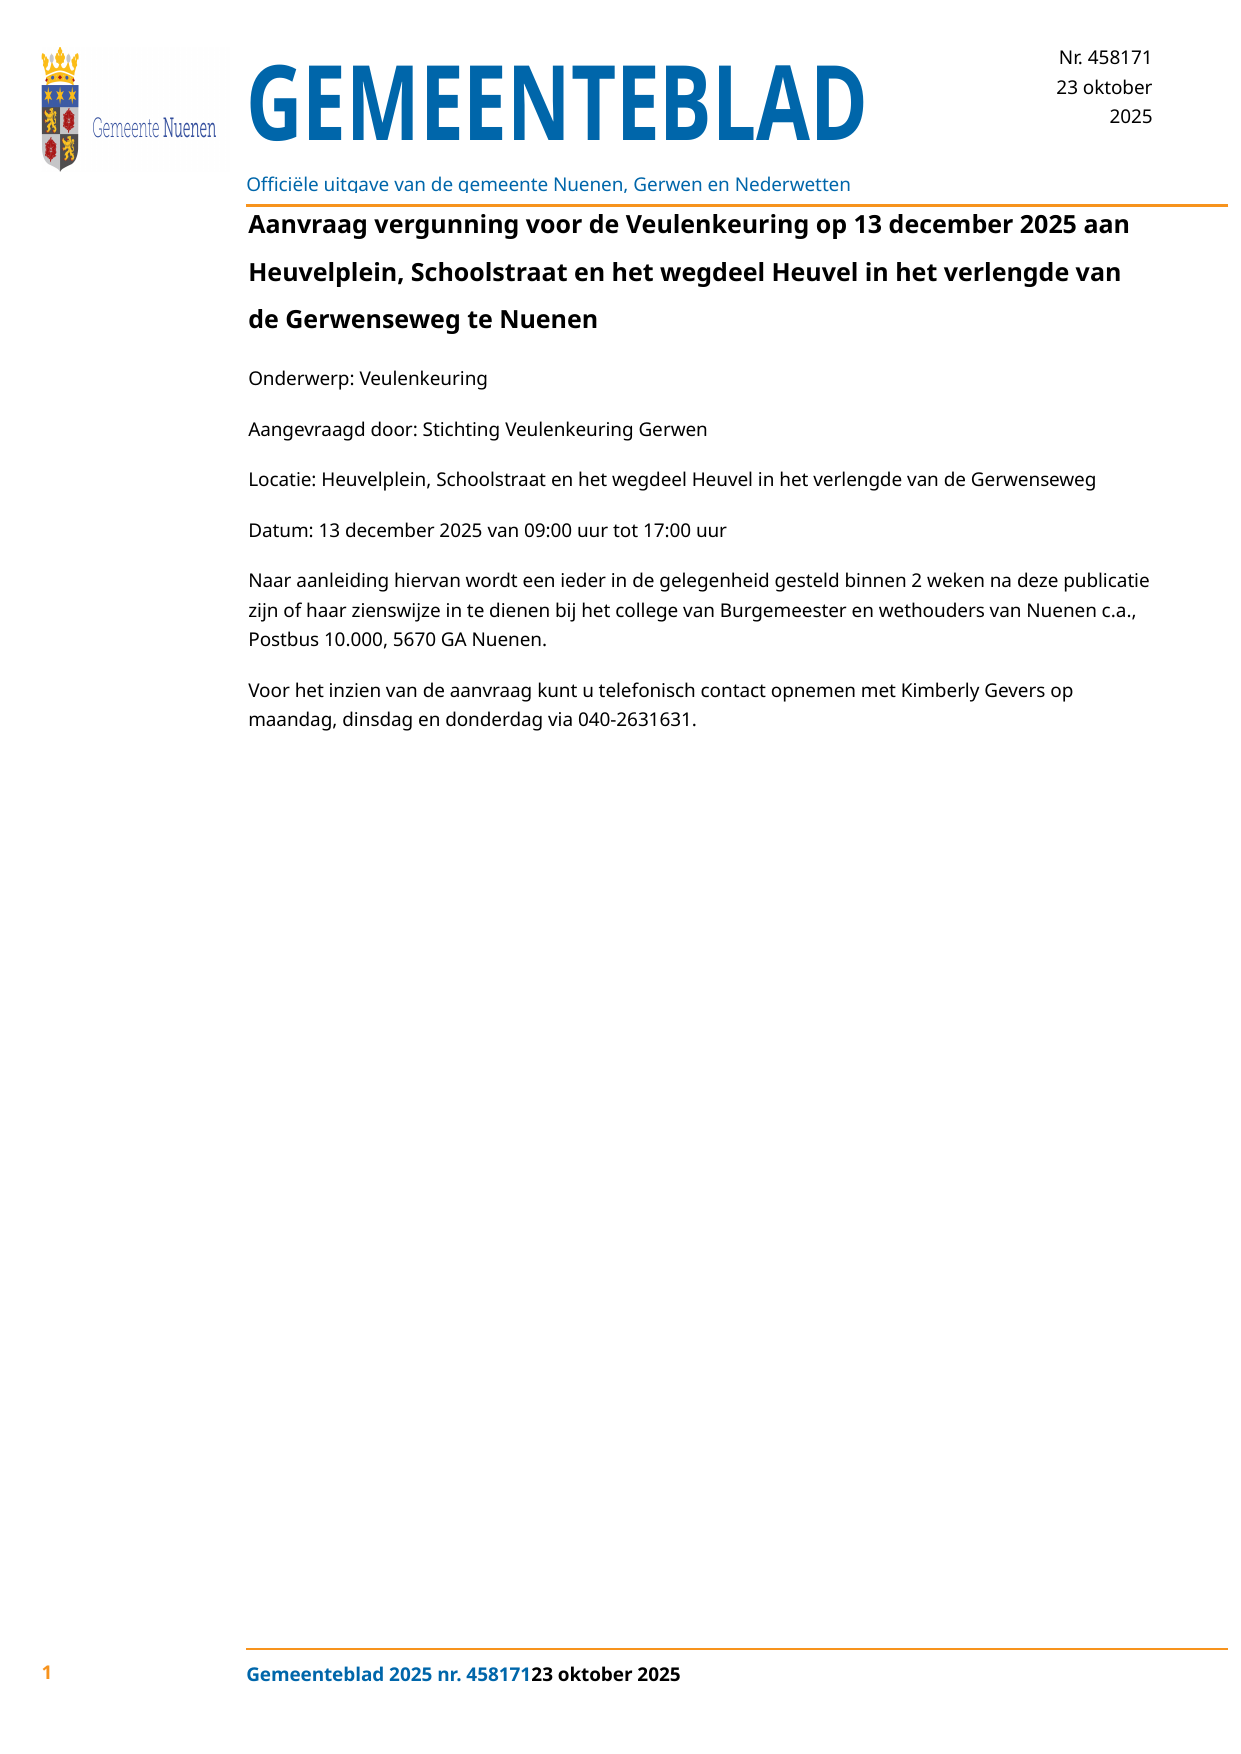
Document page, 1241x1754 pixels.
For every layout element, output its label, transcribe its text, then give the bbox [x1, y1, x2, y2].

picture [41, 47, 231, 172]
text Locatie: Heuvelplein, Schoolstraat en het wegdeel Heuvel in het verlengde van de Gerwenseweg [248, 466, 1152, 492]
text Aanvraag vergunning voor de Veulenkeuring op 13 december 2025 aan Heuvelplein, Schoolstraat en het wegdeel Heuvel in het verlengde van de Gerwenseweg te Nuenen [248, 207, 1152, 336]
text Naar aanleiding hiervan wordt een ieder in de gelegenheid gesteld binnen 2 weken na deze publicatie zijn of haar zienswijze in te dienen bij het college van Burgemeester en wethouders van Nuenen c.a., Postbus 10.000, 5670 GA Nuenen. [248, 567, 1152, 652]
text Aangevraagd door: Stichting Veulenkeuring Gerwen [248, 416, 1152, 442]
text Onderwerp: Veulenkeuring [248, 366, 1152, 391]
text Datum: 13 december 2025 van 09:00 uur tot 17:00 uur [248, 517, 1152, 542]
text Voor het inzien van de aanvraag kunt u telefonisch contact opnemen met Kimberly Gevers op maandag, dinsdag en donderdag via 040-2631631. [248, 677, 1152, 732]
